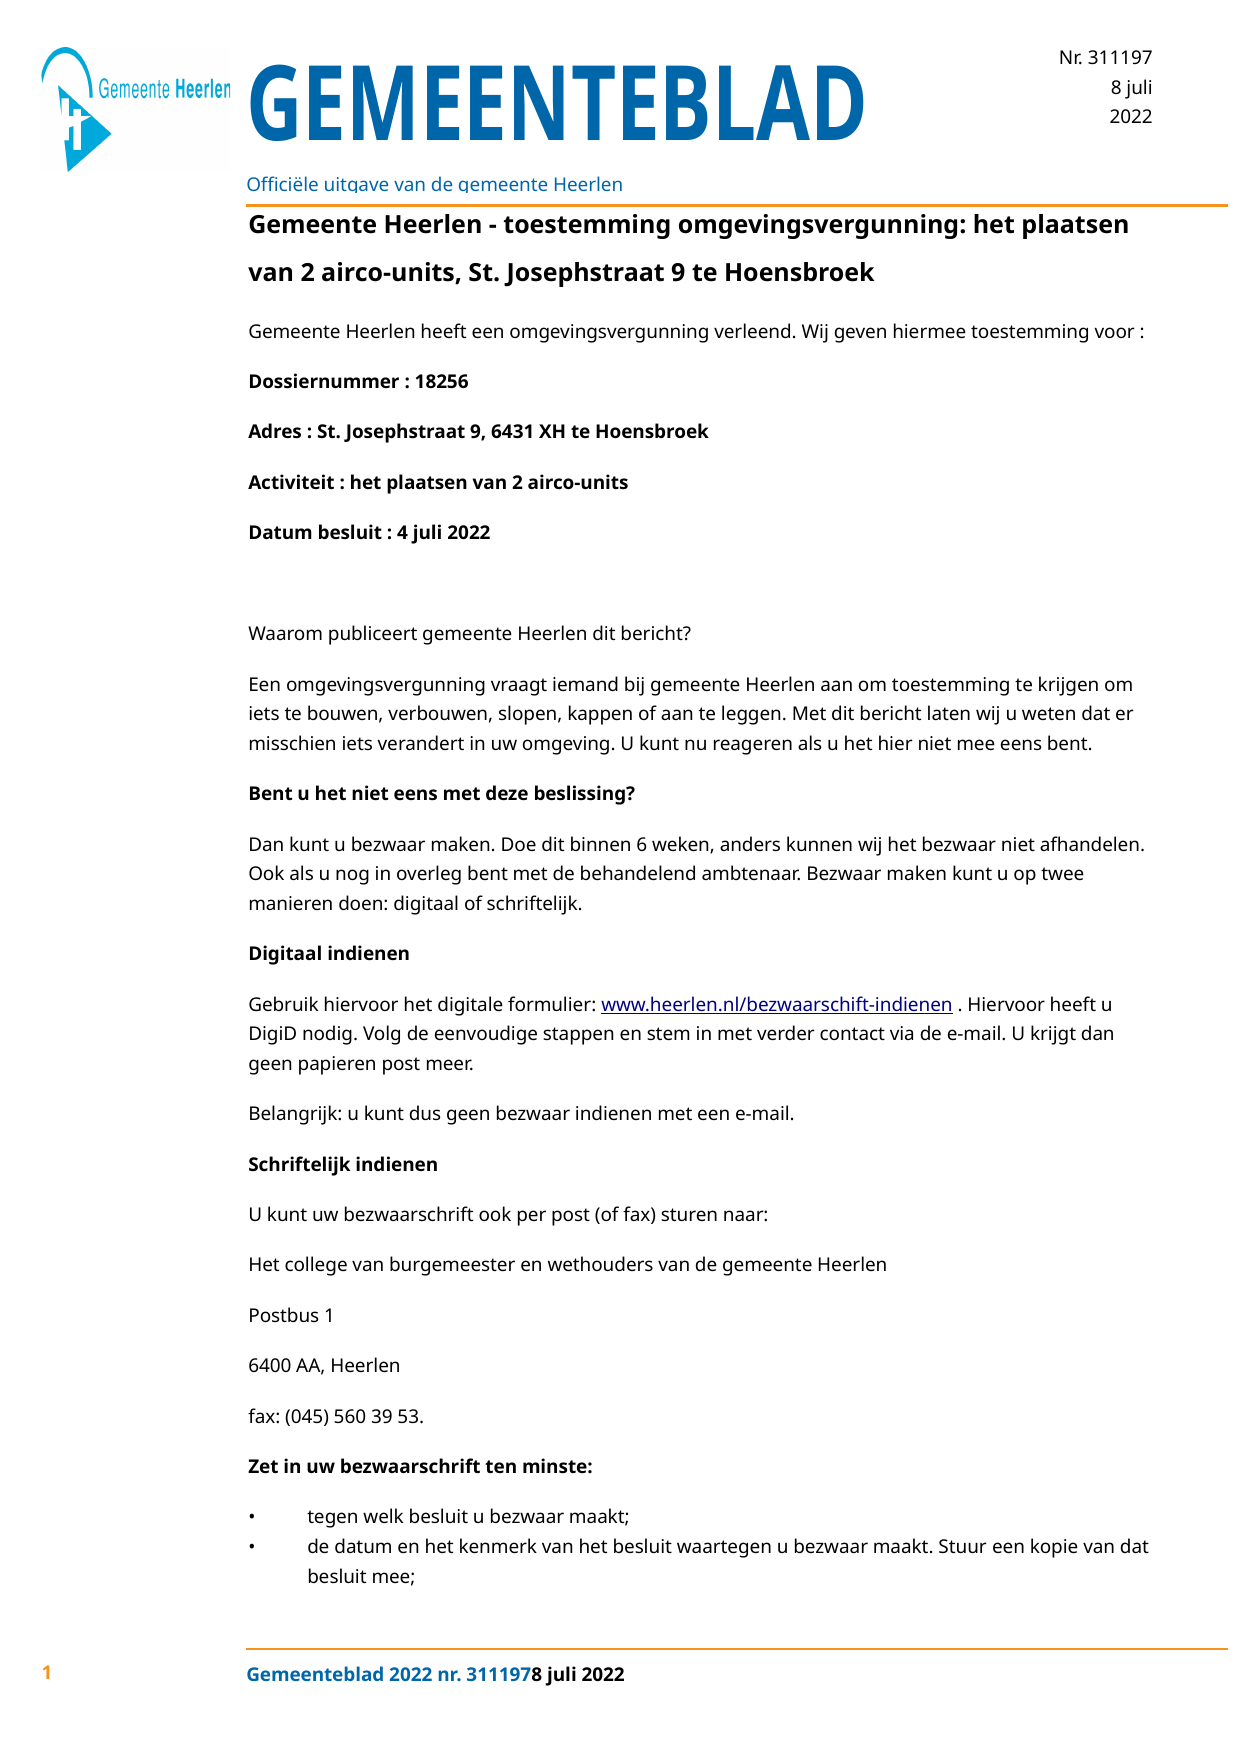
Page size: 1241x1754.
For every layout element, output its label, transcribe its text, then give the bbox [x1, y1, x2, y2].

text U kunt uw bezwaarschrift ook per post (of fax) sturen naar: [248, 1201, 1152, 1227]
text Schriftelijk indienen [248, 1151, 1152, 1177]
list de datum en het kenmerk van het besluit waartegen u bezwaar maakt. Stuur een kopie van dat besluit mee; [248, 1533, 1152, 1589]
text Gemeente Heerlen - toestemming omgevingsvergunning: het plaatsen van 2 airco-units, St. Josephstraat 9 te Hoensbroek [248, 207, 1152, 288]
text Belangrijk: u kunt dus geen bezwaar indienen met een e-mail. [248, 1100, 1152, 1126]
text Dan kunt u bezwaar maken. Doe dit binnen 6 weken, anders kunnen wij het bezwaar niet afhandelen. Ook als u nog in overleg bent met de behandelend ambtenaar. Bezwaar maken kunt u op twee manieren doen: digitaal of schriftelijk. [248, 831, 1152, 916]
list tegen welk besluit u bezwaar maakt; [248, 1504, 1152, 1529]
text Datum besluit : 4 juli 2022 [248, 519, 1152, 545]
text 6400 AA, Heerlen [248, 1352, 1152, 1378]
text Dossiernummer : 18256 [248, 368, 1152, 394]
picture [41, 47, 59, 70]
text Adres : St. Josephstraat 9, 6431 XH te Hoensbroek [248, 419, 1152, 444]
text fax: (045) 560 39 53. [248, 1403, 1152, 1429]
text Activiteit : het plaatsen van 2 airco-units [248, 469, 1152, 495]
text Gemeente Heerlen heeft een omgevingsvergunning verleend. Wij geven hiermee toestemming voor : [248, 318, 1152, 344]
picture [41, 47, 231, 172]
text Een omgevingsvergunning vraagt iemand bij gemeente Heerlen aan om toestemming te krijgen om iets te bouwen, verbouwen, slopen, kappen of aan te leggen. Met dit bericht laten wij u weten dat er misschien iets verandert in uw omgeving. U kunt nu reageren als u het hier niet mee eens bent. [248, 671, 1152, 756]
text Postbus 1 [248, 1302, 1152, 1328]
text Het college van burgemeester en wethouders van de gemeente Heerlen [248, 1252, 1152, 1277]
text Zet in uw bezwaarschrift ten minste: [248, 1453, 1152, 1479]
text Waarom publiceert gemeente Heerlen dit bericht? [248, 620, 1152, 646]
text Digitaal indienen [248, 940, 1152, 966]
text Bent u het niet eens met deze beslissing? [248, 780, 1152, 806]
text Gebruik hiervoor het digitale formulier: www.heerlen.nl/bezwaarschift-indienen . Hiervoor heeft u DigiD nodig. Volg de eenvoudige stappen en stem in met verder contact via de e-mail. U krijgt dan geen papieren post meer. [248, 991, 1152, 1076]
